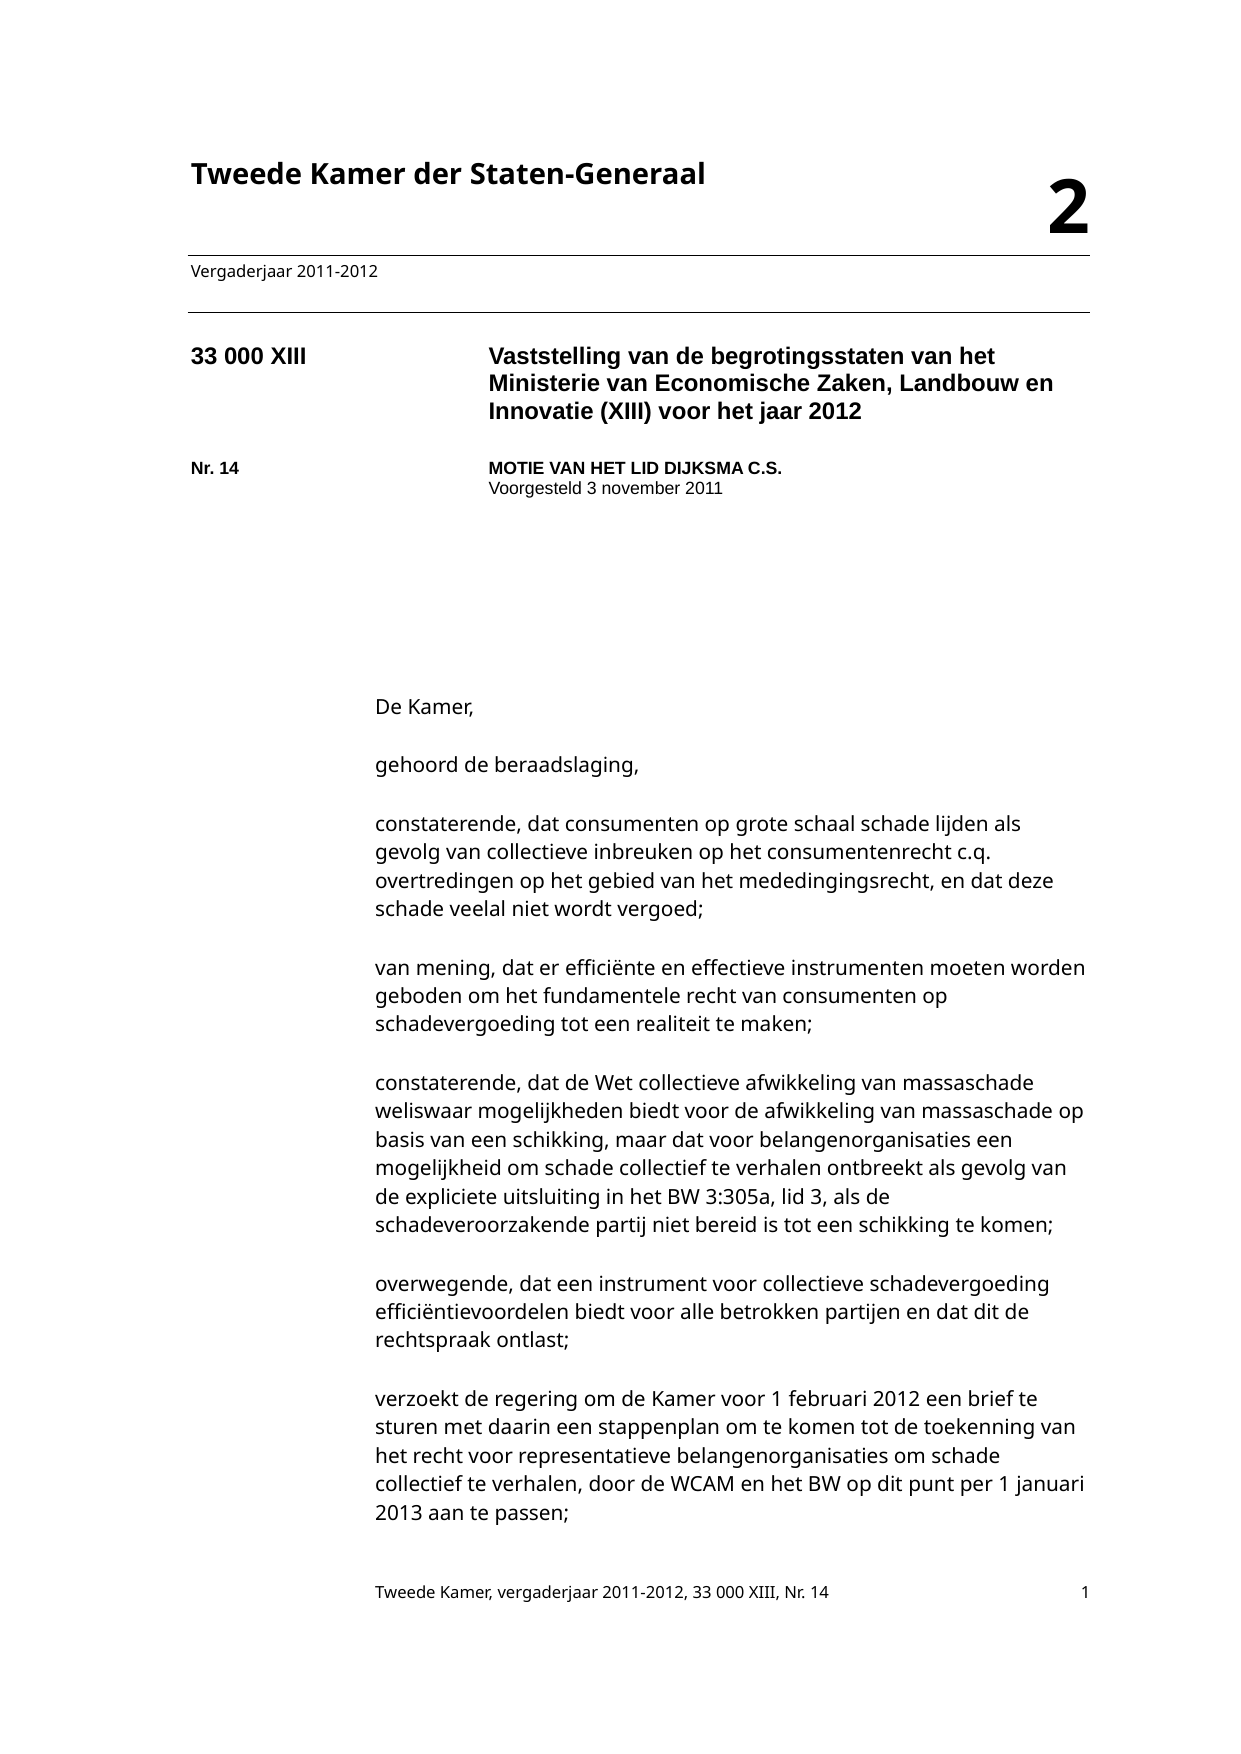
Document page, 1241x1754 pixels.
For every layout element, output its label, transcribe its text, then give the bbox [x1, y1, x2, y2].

text constaterende, dat consumenten op grote schaal schade lijden als gevolg van collectieve inbreuken op het consumentenrecht c.q. overtredingen op het gebied van het mededingingsrecht, en dat deze schade veelal niet wordt vergoed; [375, 809, 1090, 923]
table_cell Nr. 14 [188, 455, 485, 573]
table_header 2 [910, 150, 1090, 255]
text De Kamer, [375, 692, 1090, 721]
table_cell [485, 256, 1090, 312]
text verzoekt de regering om de Kamer voor 1 februari 2012 een brief te sturen met daarin een stappenplan om te komen tot de toekenning van het recht voor representatieve belangenorganisaties om schade collectief te verhalen, door de WCAM en het BW op dit punt per 1 januari 2013 aan te passen; [375, 1384, 1090, 1526]
text constaterende, dat de Wet collectieve afwikkeling van massaschade weliswaar mogelijkheden biedt voor de afwikkeling van massaschade op basis van een schikking, maar dat voor belangenorganisaties een mogelijkheid om schade collectief te verhalen ontbreekt als gevolg van de expliciete uitsluiting in het BW 3:305a, lid 3, als de schadeveroorzakende partij niet bereid is tot een schikking te komen; [375, 1068, 1090, 1239]
text gehoord de beraadslaging, [375, 751, 1090, 779]
table_cell [188, 313, 485, 339]
table_cell Vaststelling van de begrotingsstaten van het Ministerie van Economische Zaken, Landbouw en Innovatie (XIII) voor het jaar 2012 [485, 339, 1090, 454]
table_cell 33 000 XIII [188, 339, 485, 454]
table_header Tweede Kamer der Staten-Generaal [188, 150, 909, 255]
table_cell Vergaderjaar 2011-2012 [188, 256, 485, 312]
table_cell MOTIE VAN HET LID DIJKSMA C.S. Voorgesteld 3 november 2011 [485, 455, 1090, 573]
text van mening, dat er efficiënte en effectieve instrumenten moeten worden geboden om het fundamentele recht van consumenten op schadevergoeding tot een realiteit te maken; [375, 953, 1090, 1038]
table_cell [485, 313, 1090, 339]
text overwegende, dat een instrument voor collectieve schadevergoeding efficiëntievoordelen biedt voor alle betrokken partijen en dat dit de rechtspraak ontlast; [375, 1269, 1090, 1354]
